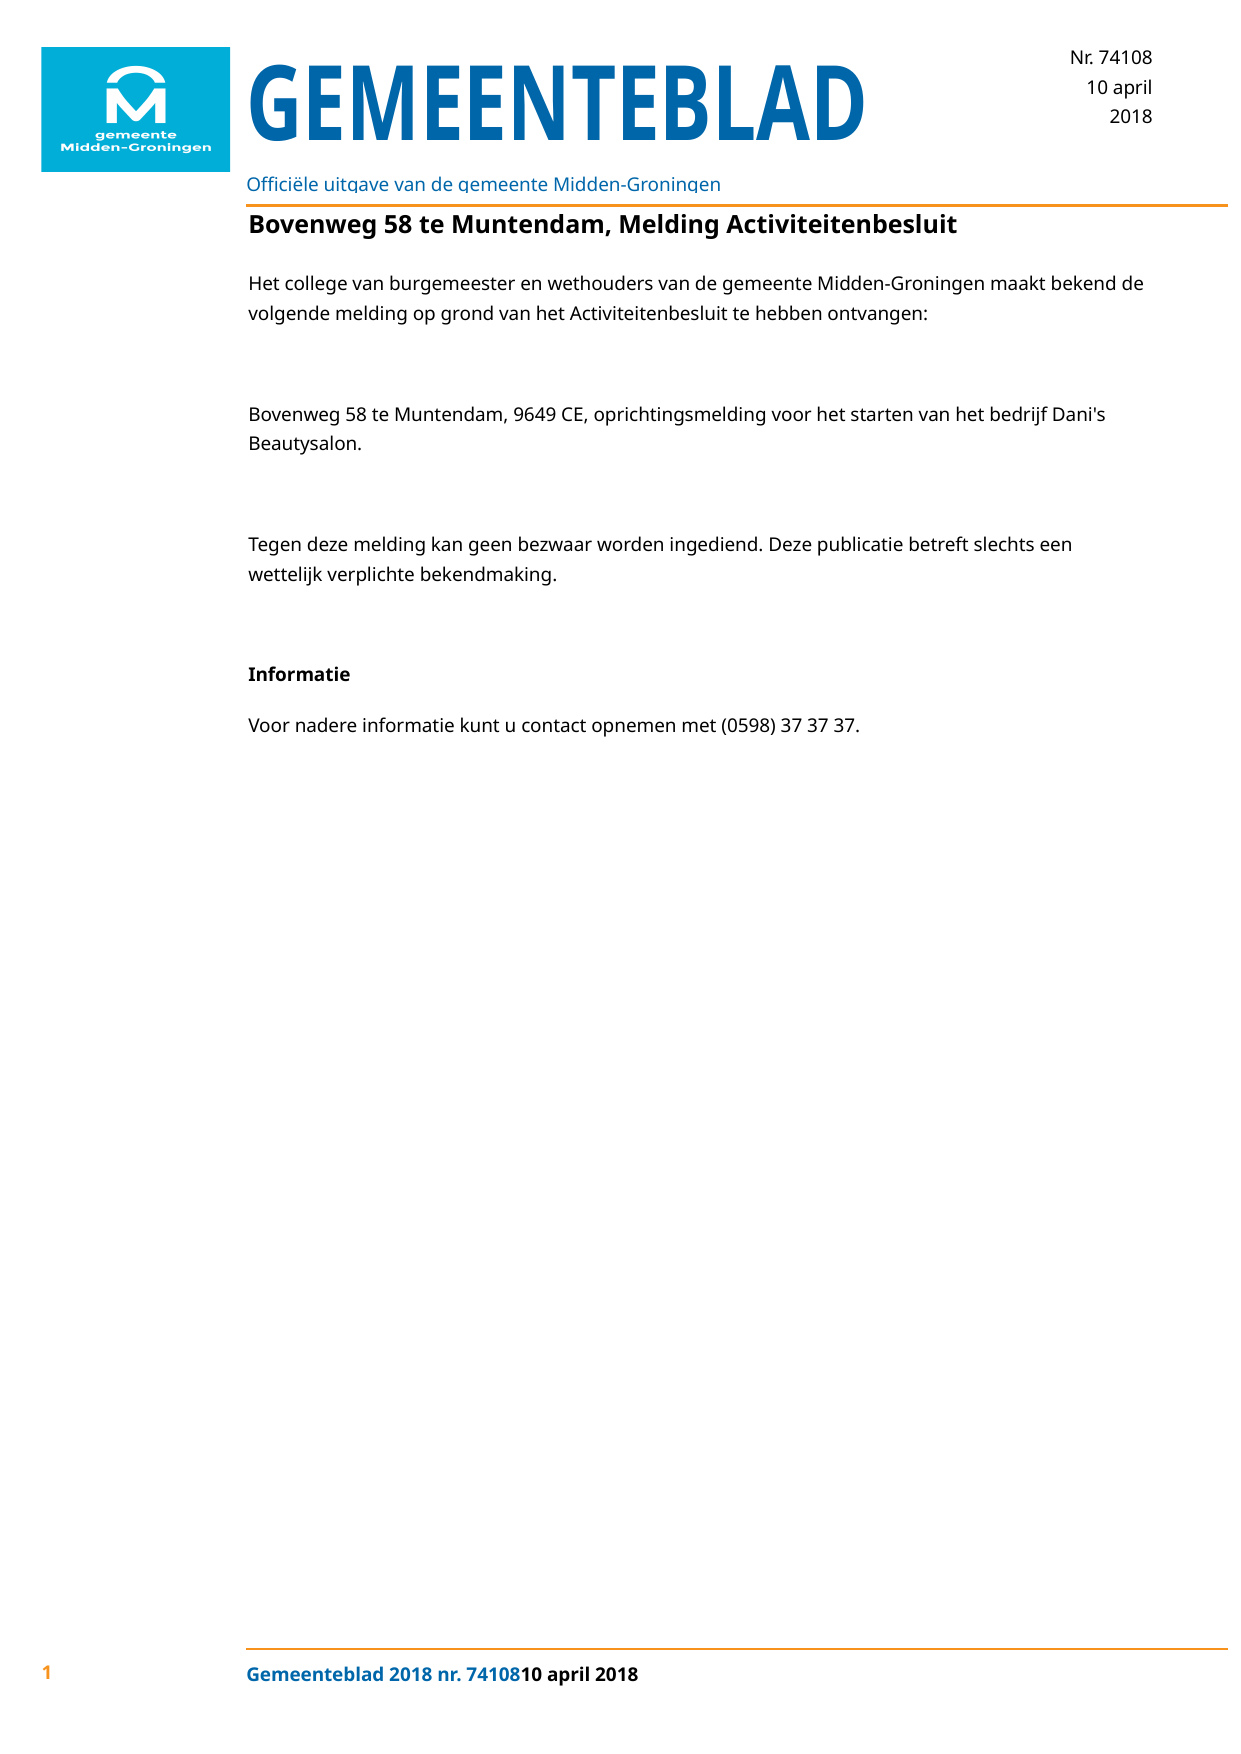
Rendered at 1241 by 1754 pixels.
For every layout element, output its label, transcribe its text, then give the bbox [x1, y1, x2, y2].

text Informatie [248, 662, 1152, 687]
picture [184, 146, 190, 153]
text Bovenweg 58 te Muntendam, Melding Activiteitenbesluit [248, 207, 1152, 241]
text Bovenweg 58 te Muntendam, 9649 CE, oprichtingsmelding voor het starten van het bedrijf Dani's Beautysalon. [248, 401, 1152, 456]
text Tegen deze melding kan geen bezwaar worden ingediend. Deze publicatie betreft slechts een wettelijk verplichte bekendmaking. [248, 531, 1152, 586]
picture [107, 89, 165, 122]
text Voor nadere informatie kunt u contact opnemen met (0598) 37 37 37. [248, 712, 1152, 738]
text Het college van burgemeester en wethouders van de gemeente Midden-Groningen maakt bekend de volgende melding op grond van het Activiteitenbesluit te hebben ontvangen: [248, 270, 1152, 326]
picture [108, 66, 164, 82]
